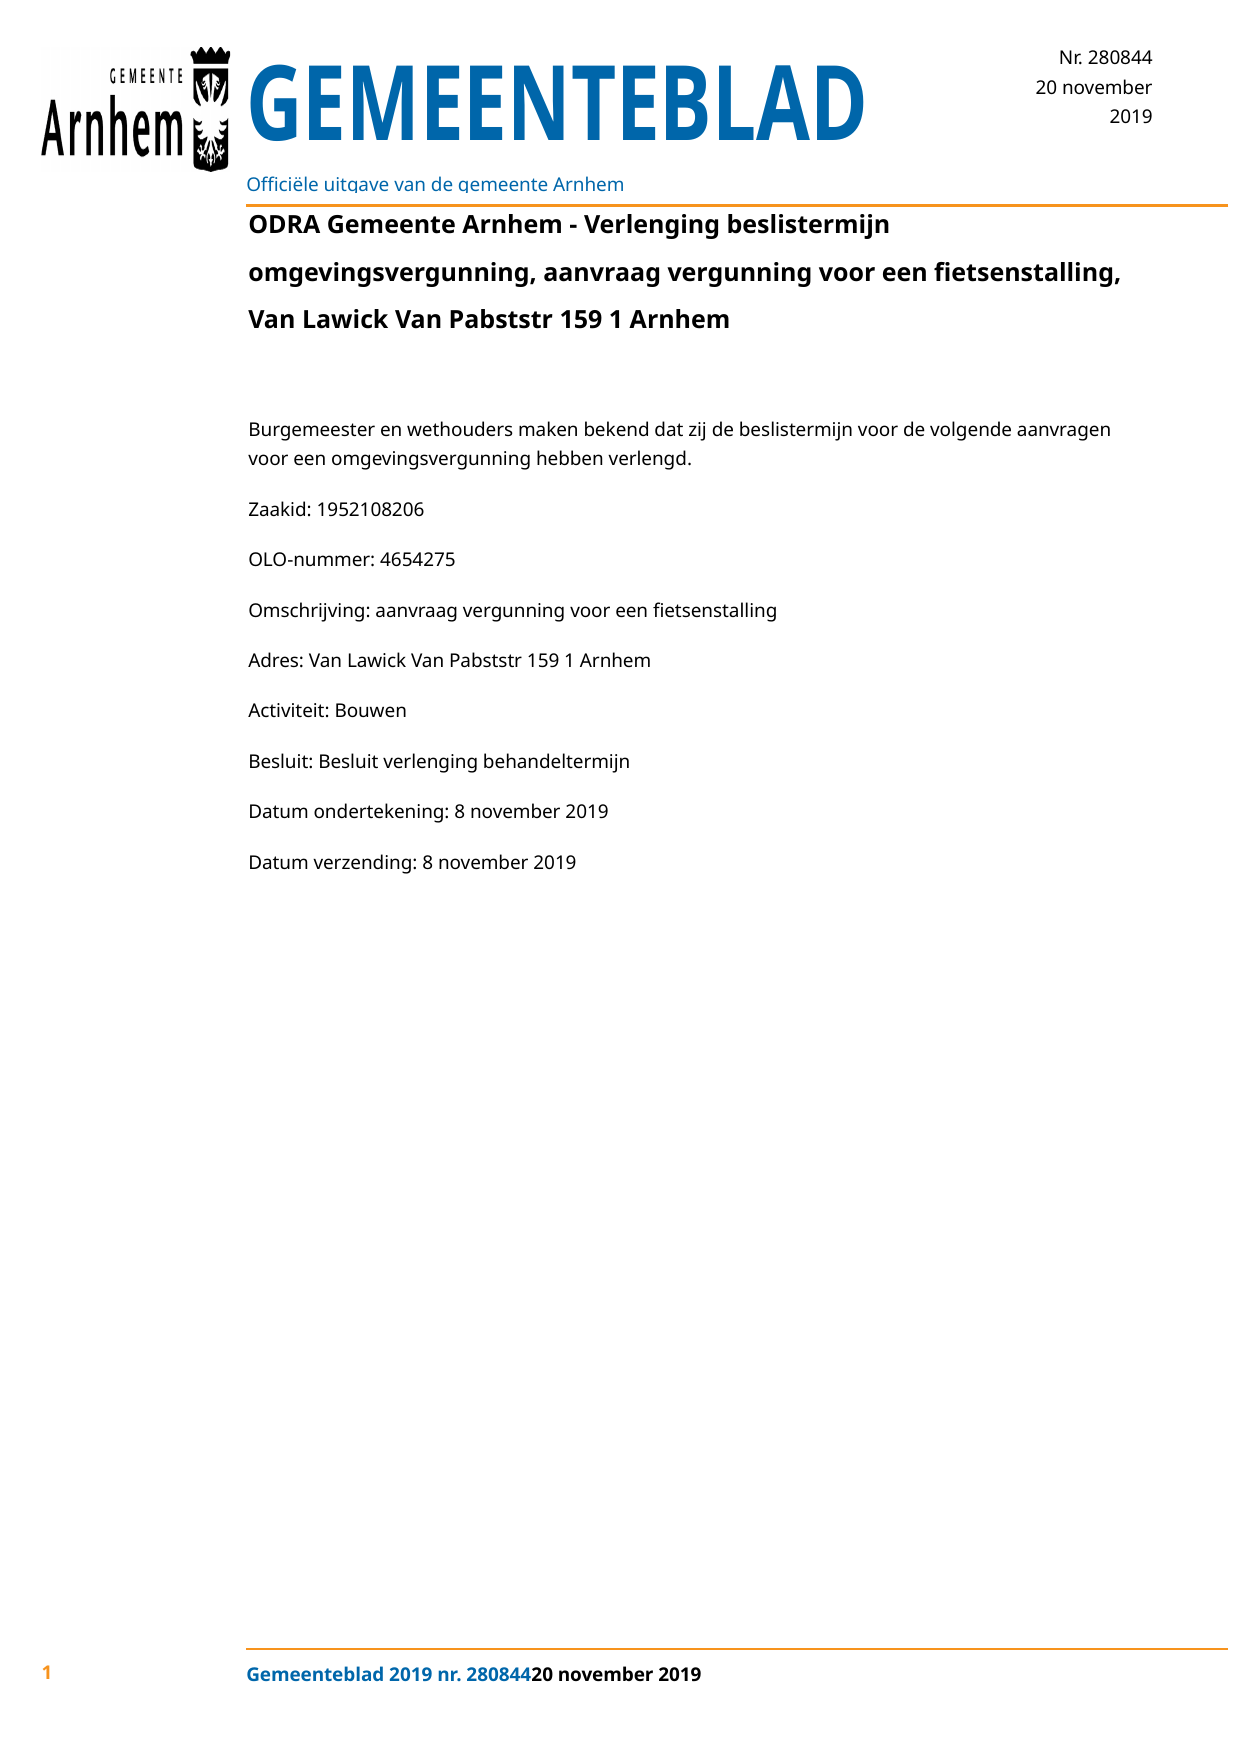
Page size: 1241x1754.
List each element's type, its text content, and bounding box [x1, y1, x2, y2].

text ODRA Gemeente Arnhem - Verlenging beslistermijn omgevingsvergunning, aanvraag vergunning voor een fietsenstalling, Van Lawick Van Pabststr 159 1 Arnhem [248, 207, 1152, 336]
picture [41, 47, 231, 172]
text Zaakid: 1952108206 [248, 496, 1152, 522]
text Datum ondertekening: 8 november 2019 [248, 798, 1152, 824]
text Adres: Van Lawick Van Pabststr 159 1 Arnhem [248, 647, 1152, 673]
text Activiteit: Bouwen [248, 698, 1152, 723]
text Datum verzending: 8 november 2019 [248, 849, 1152, 874]
text Omschrijving: aanvraag vergunning voor een fietsenstalling [248, 597, 1152, 622]
text Besluit: Besluit verlenging behandeltermijn [248, 748, 1152, 774]
text Burgemeester en wethouders maken bekend dat zij de beslistermijn voor de volgende aanvragen voor een omgevingsvergunning hebben verlengd. [248, 416, 1152, 471]
text OLO-nummer: 4654275 [248, 546, 1152, 572]
